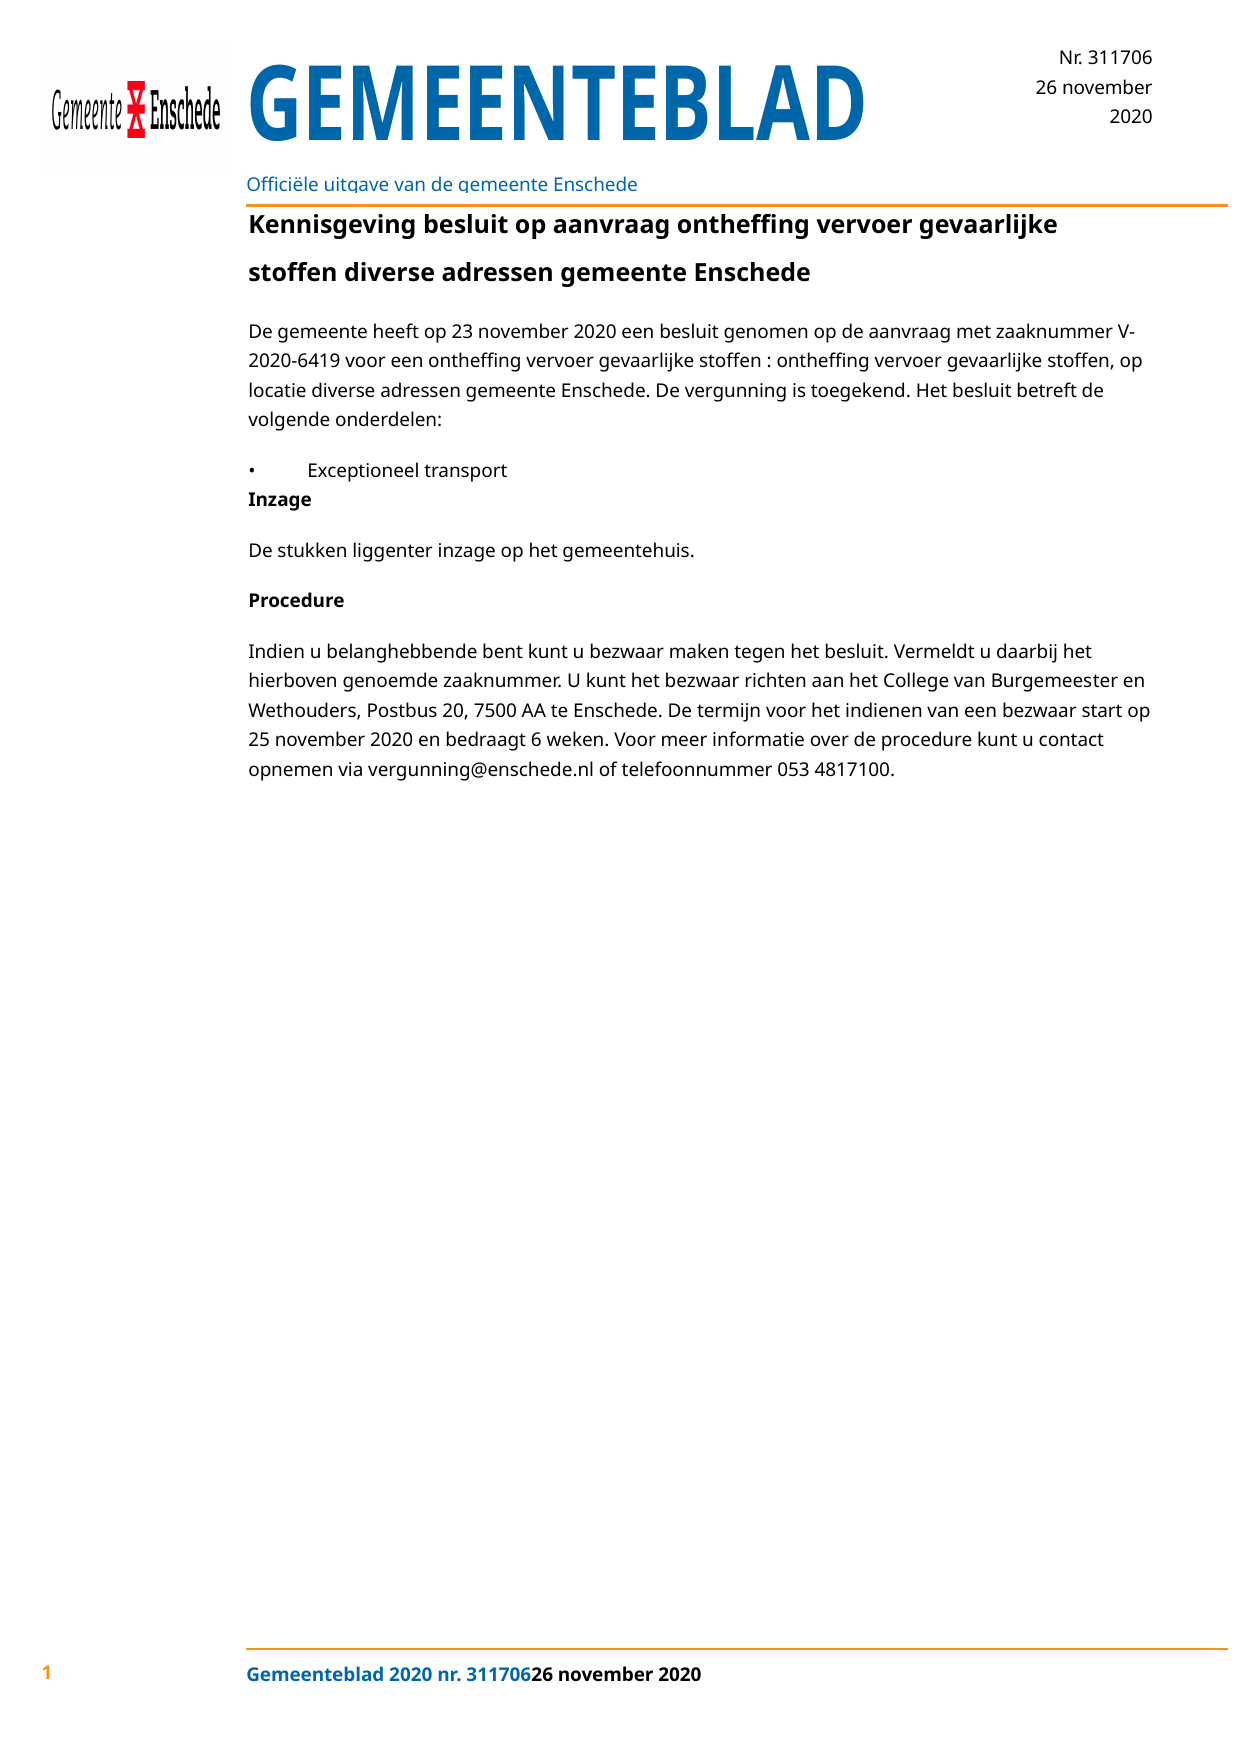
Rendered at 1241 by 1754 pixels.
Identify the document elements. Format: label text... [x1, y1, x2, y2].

text De stukken liggenter inzage op het gemeentehuis. [248, 537, 1152, 563]
text Indien u belanghebbende bent kunt u bezwaar maken tegen het besluit. Vermeldt u daarbij het hierboven genoemde zaaknummer. U kunt het bezwaar richten aan het College van Burgemees­ter en Wethouders, Postbus 20, 7500 AA te Enschede. De termijn voor het indienen van een bezwaar start op 25 november 2020 en bedraagt 6 weken. Voor meer informatie over de procedure kunt u contact opnemen via vergunning@enschede.nl of telefoonnummer 053 4817100. [248, 638, 1152, 782]
text Kennisgeving besluit op aanvraag ontheffing vervoer gevaarlijke stoffen diverse adressen gemeente Enschede [248, 207, 1152, 288]
text De gemeente heeft op 23 november 2020 een besluit genomen op de aanvraag met zaaknummer V-2020-6419 voor een ontheffing vervoer gevaarlijke stoffen : ontheffing vervoer gevaarlijke stoffen, op locatie diverse adressen gemeente Enschede. De vergunning is toegekend. Het besluit betreft de volgende onderdelen: [248, 318, 1152, 432]
picture [41, 47, 231, 172]
list Exceptioneel transport [248, 457, 1152, 483]
text Inzage [248, 487, 1152, 512]
text Procedure [248, 587, 1152, 613]
